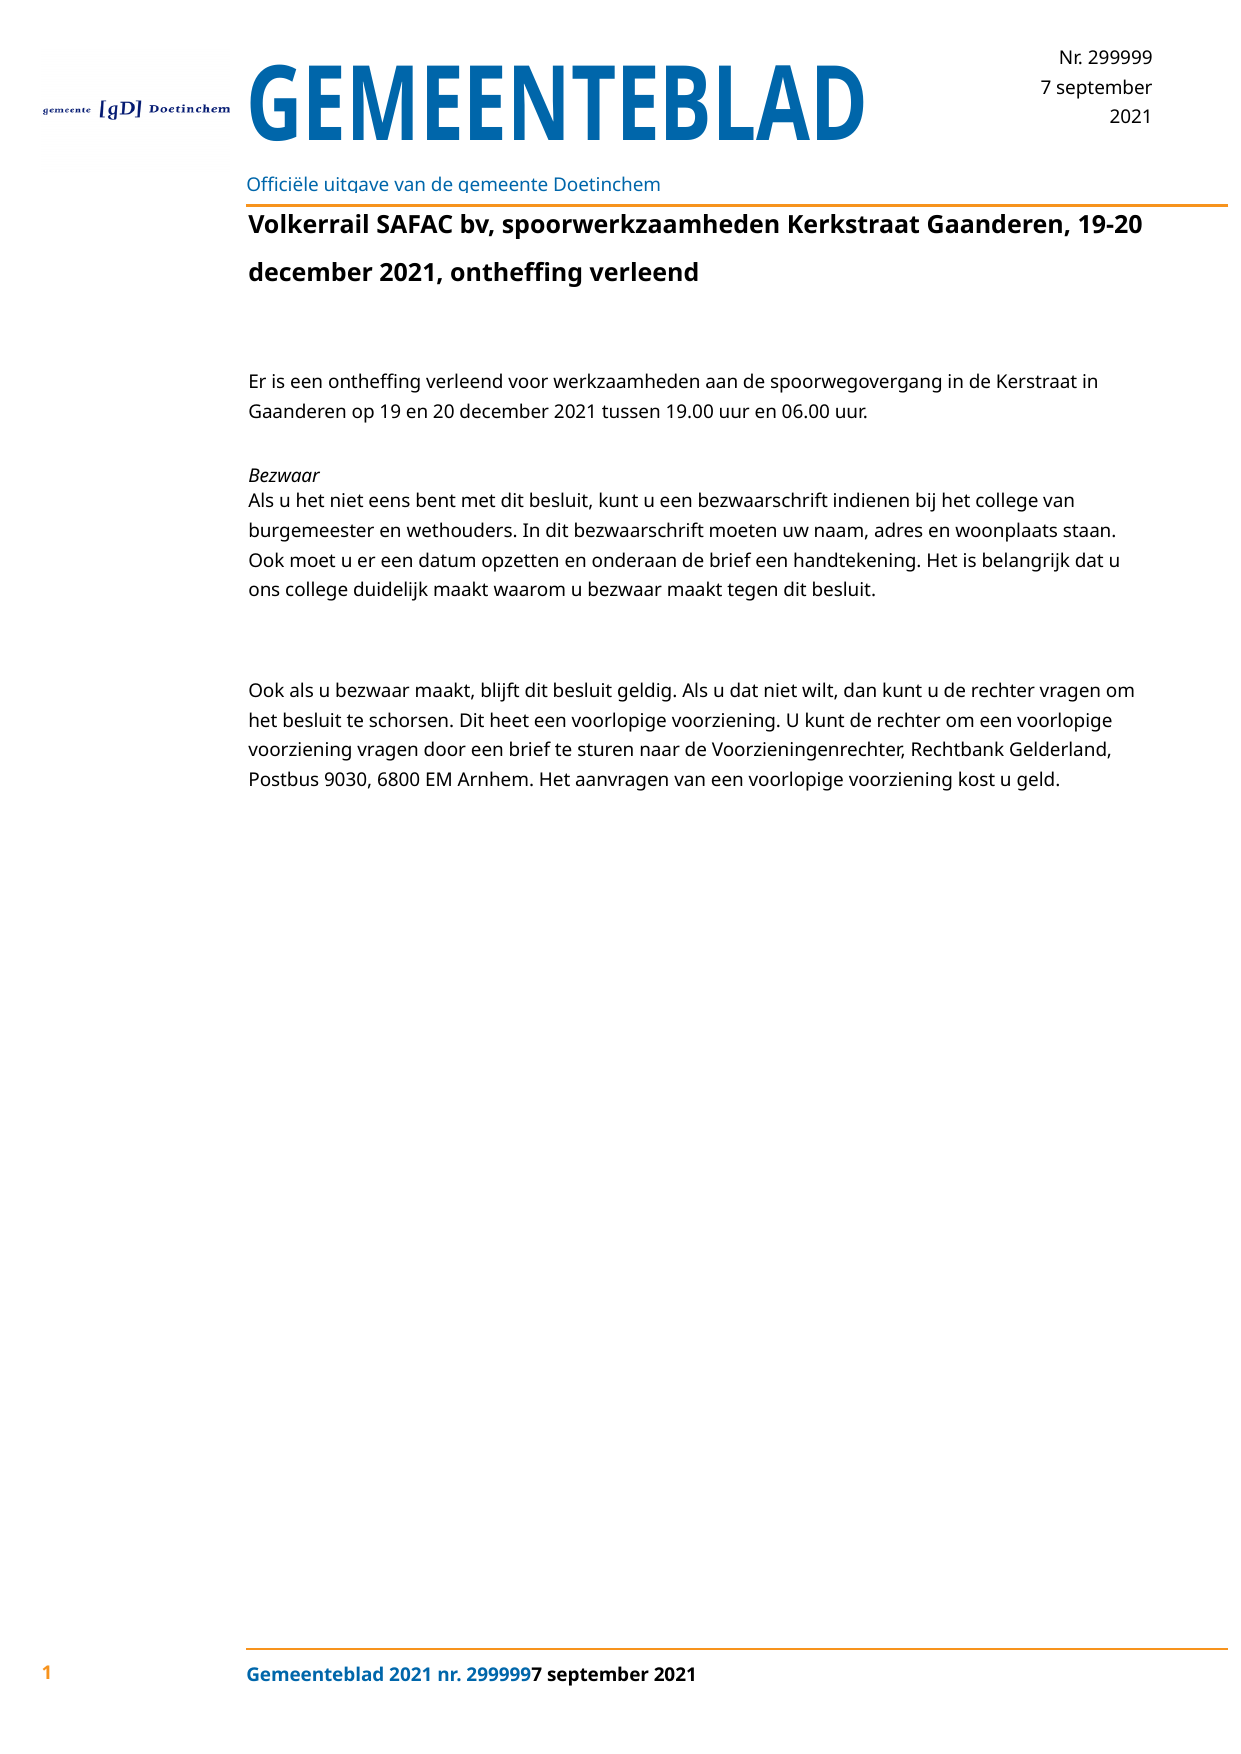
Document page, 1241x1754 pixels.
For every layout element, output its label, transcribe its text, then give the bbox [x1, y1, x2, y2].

picture [41, 47, 231, 172]
text Ook als u bezwaar maakt, blijft dit besluit geldig. Als u dat niet wilt, dan kunt u de rechter vragen om het besluit te schorsen. Dit heet een voorlopige voorziening. U kunt de rechter om een voorlopige voorziening vragen door een brief te sturen naar de Voorzieningenrechter, Rechtbank Gelderland, Postbus 9030, 6800 EM Arnhem. Het aanvragen van een voorlopige voorziening kost u geld. [248, 677, 1152, 792]
text Als u het niet eens bent met dit besluit, kunt u een bezwaarschrift indienen bij het college van burgemeester en wethouders. In dit bezwaarschrift moeten uw naam, adres en woonplaats staan. Ook moet u er een datum opzetten en onderaan de brief een handtekening. Het is belangrijk dat u ons college duidelijk maakt waarom u bezwaar maakt tegen dit besluit. [248, 488, 1152, 602]
text Er is een ontheffing verleend voor werkzaamheden aan de spoorwegovergang in de Kerstraat in Gaanderen op 19 en 20 december 2021 tussen 19.00 uur en 06.00 uur. [248, 368, 1152, 424]
text Bezwaar [248, 462, 1152, 488]
text Volkerrail SAFAC bv, spoorwerkzaamheden Kerkstraat Gaanderen, 19-20 december 2021, ontheffing verleend [248, 207, 1152, 288]
